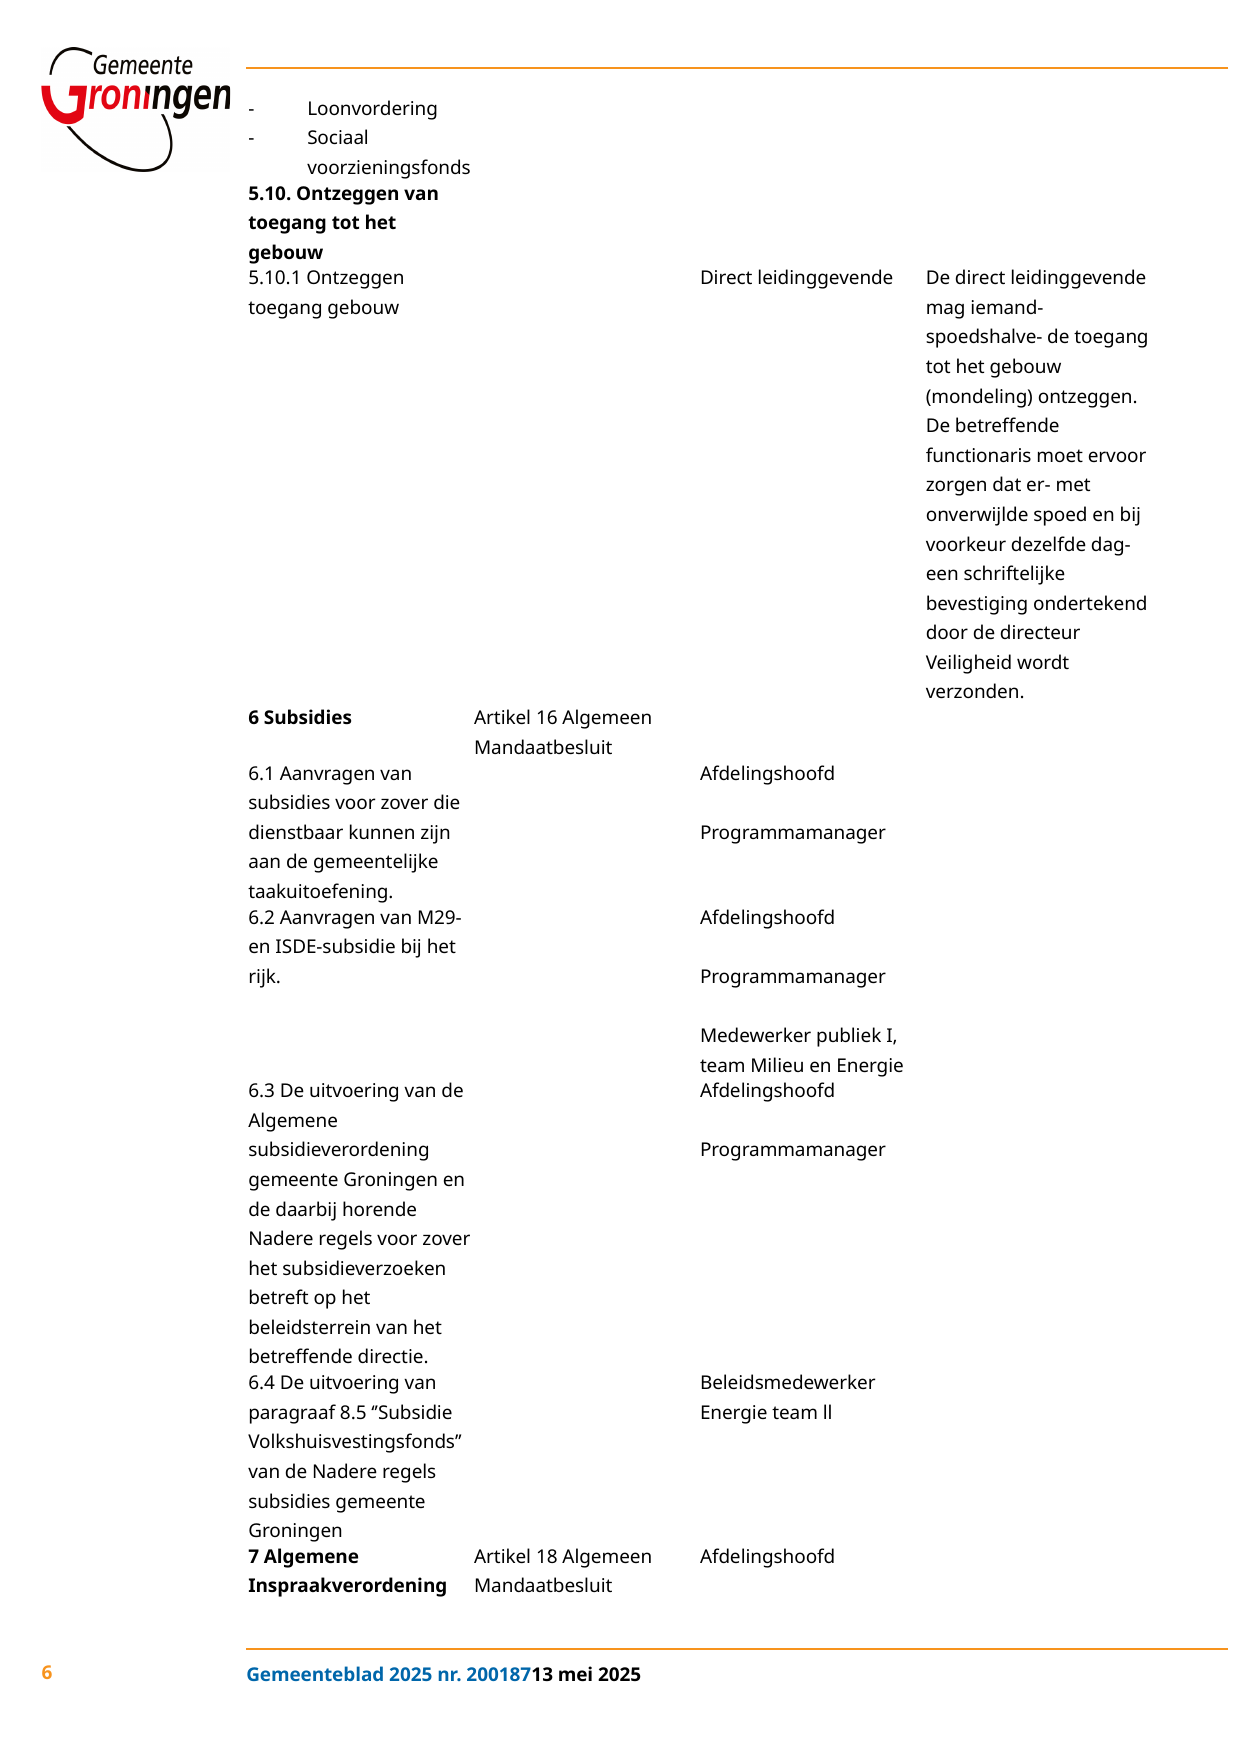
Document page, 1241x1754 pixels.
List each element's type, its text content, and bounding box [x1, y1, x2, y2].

table_cell 6.2 Aanvragen van M29- en ISDE-subsidie bij het rijk. [248, 904, 474, 1077]
table_cell [926, 1078, 1152, 1369]
table_cell Beleidsmedewerker Energie team ll [700, 1370, 926, 1543]
table_cell Afdelingshoofd Programmamanager [700, 1078, 926, 1369]
table_cell De direct leidinggevende mag iemand- spoedshalve- de toegang tot het gebouw (mondeling) ontzeggen. De betreffende functionaris moet ervoor zorgen dat er- met onverwijlde spoed en bij voorkeur dezelfde dag- een schriftelijke bevestiging ondertekend door de directeur Veiligheid wordt verzonden. [926, 265, 1152, 704]
table_cell [474, 1078, 700, 1369]
table_cell [700, 180, 926, 264]
table_cell Direct leidinggevende [700, 265, 926, 704]
table_cell [700, 95, 926, 180]
table_cell [474, 1370, 700, 1543]
table_cell [926, 904, 1152, 1077]
table_cell Afdelingshoofd [700, 1543, 926, 1598]
table_cell 6 Subsidies [248, 705, 474, 760]
table_cell [926, 1543, 1152, 1598]
table_cell 5.10. Ontzeggen van toegang tot het gebouw [248, 180, 474, 264]
table_cell 6.3 De uitvoering van de Algemene subsidieverordening gemeente Groningen en de daarbij horende Nadere regels voor zover het subsidieverzoeken betreft op het beleidsterrein van het betreffende directie. [248, 1078, 474, 1369]
table_cell [926, 95, 1152, 180]
table_cell 5.10.1 Ontzeggen toegang gebouw [248, 265, 474, 704]
table_cell [700, 705, 926, 760]
table_cell [926, 1370, 1152, 1543]
table_cell [926, 705, 1152, 760]
picture [41, 47, 231, 172]
table_cell Loonvordering Sociaal voorzieningsfonds [248, 95, 474, 180]
table_cell 6.1 Aanvragen van subsidies voor zover die dienstbaar kunnen zijn aan de gemeentelijke taakuitoefening. [248, 760, 474, 904]
table_cell [474, 904, 700, 1077]
table_cell 6.4 De uitvoering van paragraaf 8.5 ‘’Subsidie Volkshuisvestingsfonds’’ van de Nadere regels subsidies gemeente Groningen [248, 1370, 474, 1543]
table_cell [926, 180, 1152, 264]
table_cell Afdelingshoofd Programmamanager Medewerker publiek I, team Milieu en Energie [700, 904, 926, 1077]
table_cell [474, 95, 700, 180]
table_cell [474, 265, 700, 704]
table_cell [474, 180, 700, 264]
table_cell Artikel 18 Algemeen Mandaatbesluit [474, 1543, 700, 1598]
table_cell [474, 760, 700, 904]
table_cell Afdelingshoofd Programmamanager [700, 760, 926, 904]
table_cell [926, 760, 1152, 904]
table_cell 7 Algemene Inspraakverordening [248, 1543, 474, 1598]
table_cell Artikel 16 Algemeen Mandaatbesluit [474, 705, 700, 760]
